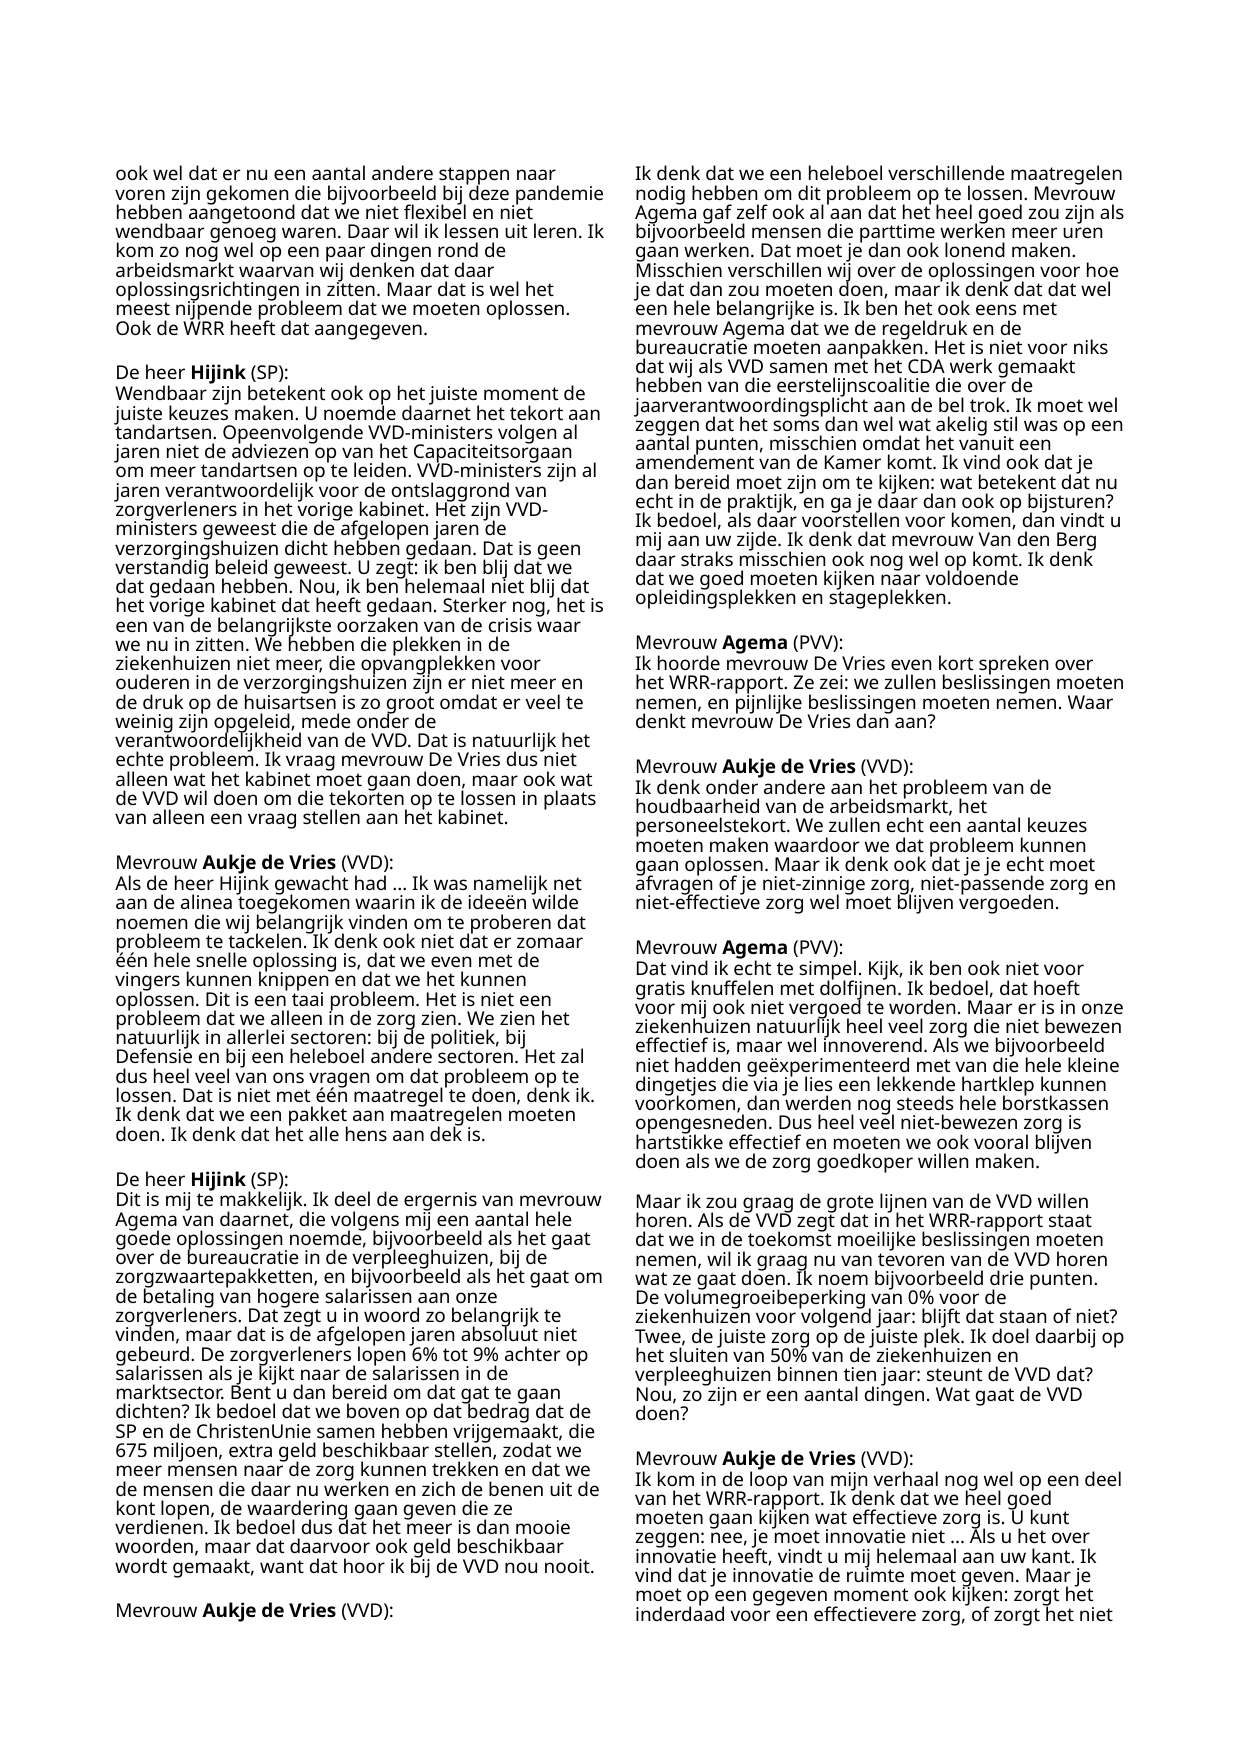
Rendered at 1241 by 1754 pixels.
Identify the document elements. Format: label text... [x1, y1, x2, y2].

text Ik denk onder andere aan het probleem van de houdbaarheid van de arbeidsmarkt, het personeelstekort. We zullen echt een aantal keuzes moeten maken waardoor we dat probleem kunnen gaan oplossen. Maar ik denk ook dat je je echt moet afvragen of je niet-zinnige zorg, niet-passende zorg en niet-effectieve zorg wel moet blijven vergoeden. [635, 779, 1125, 914]
text Mevrouw Aukje de Vries (VVD): [115, 849, 605, 875]
text Ik denk dat we een heleboel verschillende maatregelen nodig hebben om dit probleem op te lossen. Mevrouw Agema gaf zelf ook al aan dat het heel goed zou zijn als bijvoorbeeld mensen die parttime werken meer uren gaan werken. Dat moet je dan ook lonend maken. Misschien verschillen wij over de oplossingen voor hoe je dat dan zou moeten doen, maar ik denk dat dat wel een hele belangrijke is. Ik ben het ook eens met mevrouw Agema dat we de regeldruk en de bureaucratie moeten aanpakken. Het is niet voor niks dat wij als VVD samen met het CDA werk gemaakt hebben van die eerstelijnscoalitie die over de jaarverantwoordingsplicht aan de bel trok. Ik moet wel zeggen dat het soms dan wel wat akelig stil was op een aantal punten, misschien omdat het vanuit een amendement van de Kamer komt. Ik vind ook dat je dan bereid moet zijn om te kijken: wat betekent dat nu echt in de praktijk, en ga je daar dan ook op bijsturen? Ik bedoel, als daar voorstellen voor komen, dan vindt u mij aan uw zijde. Ik denk dat mevrouw Van den Berg daar straks misschien ook nog wel op komt. Ik denk dat we goed moeten kijken naar voldoende opleidingsplekken en stageplekken. [635, 165, 1125, 608]
text Maar ik zou graag de grote lijnen van de VVD willen horen. Als de VVD zegt dat in het WRR-rapport staat dat we in de toekomst moeilijke beslissingen moeten nemen, wil ik graag nu van tevoren van de VVD horen wat ze gaat doen. Ik noem bijvoorbeeld drie punten. De volumegroeibeperking van 0% voor de ziekenhuizen voor volgend jaar: blijft dat staan of niet? Twee, de juiste zorg op de juiste plek. Ik doel daarbij op het sluiten van 50% van de ziekenhuizen en verpleeghuizen binnen tien jaar: steunt de VVD dat? Nou, zo zijn er een aantal dingen. Wat gaat de VVD doen? [635, 1193, 1125, 1424]
text Ik kom in de loop van mijn verhaal nog wel op een deel van het WRR-rapport. Ik denk dat we heel goed moeten gaan kijken wat effectieve zorg is. U kunt zeggen: nee, je moet innovatie niet … Als u het over innovatie heeft, vindt u mij helemaal aan uw kant. Ik vind dat je innovatie de ruimte moet geven. Maar je moet op een gegeven moment ook kijken: zorgt het inderdaad voor een effectievere zorg, of zorgt het niet [635, 1471, 1125, 1625]
text Ik hoorde mevrouw De Vries even kort spreken over het WRR-rapport. Ze zei: we zullen beslissingen moeten nemen, en pijnlijke beslissingen moeten nemen. Waar denkt mevrouw De Vries dan aan? [635, 655, 1125, 732]
text Mevrouw Aukje de Vries (VVD): [115, 1598, 605, 1623]
text Wendbaar zijn betekent ook op het juiste moment de juiste keuzes maken. U noemde daarnet het tekort aan tandartsen. Opeenvolgende VVD-ministers volgen al jaren niet de adviezen op van het Capaciteitsorgaan om meer tandartsen op te leiden. VVD-ministers zijn al jaren verantwoordelijk voor de ontslaggrond van zorgverleners in het vorige kabinet. Het zijn VVD-ministers geweest die de afgelopen jaren de verzorgingshuizen dicht hebben gedaan. Dat is geen verstandig beleid geweest. U zegt: ik ben blij dat we dat gedaan hebben. Nou, ik ben helemaal niet blij dat het vorige kabinet dat heeft gedaan. Sterker nog, het is een van de belangrijkste oorzaken van de crisis waar we nu in zitten. We hebben die plekken in de ziekenhuizen niet meer, die opvangplekken voor ouderen in de verzorgingshuizen zijn er niet meer en de druk op de huisartsen is zo groot omdat er veel te weinig zijn opgeleid, mede onder de verantwoordelijkheid van de VVD. Dat is natuurlijk het echte probleem. Ik vraag mevrouw De Vries dus niet alleen wat het kabinet moet gaan doen, maar ook wat de VVD wil doen om die tekorten op te lossen in plaats van alleen een vraag stellen aan het kabinet. [115, 385, 605, 828]
text ook wel dat er nu een aantal andere stappen naar voren zijn gekomen die bijvoorbeeld bij deze pandemie hebben aangetoond dat we niet flexibel en niet wendbaar genoeg waren. Daar wil ik lessen uit leren. Ik kom zo nog wel op een paar dingen rond de arbeidsmarkt waarvan wij denken dat daar oplossingsrichtingen in zitten. Maar dat is wel het meest nijpende probleem dat we moeten oplossen. Ook de WRR heeft dat aangegeven. [115, 165, 605, 339]
text Als de heer Hijink gewacht had … Ik was namelijk net aan de alinea toegekomen waarin ik de ideeën wilde noemen die wij belangrijk vinden om te proberen dat probleem te tackelen. Ik denk ook niet dat er zomaar één hele snelle oplossing is, dat we even met de vingers kunnen knippen en dat we het kunnen oplossen. Dit is een taai probleem. Het is niet een probleem dat we alleen in de zorg zien. We zien het natuurlijk in allerlei sectoren: bij de politiek, bij Defensie en bij een heleboel andere sectoren. Het zal dus heel veel van ons vragen om dat probleem op te lossen. Dat is niet met één maatregel te doen, denk ik. Ik denk dat we een pakket aan maatregelen moeten doen. Ik denk dat het alle hens aan dek is. [115, 875, 605, 1145]
text Mevrouw Agema (PVV): [635, 629, 1125, 655]
text Dat vind ik echt te simpel. Kijk, ik ben ook niet voor gratis knuffelen met dolfijnen. Ik bedoel, dat hoeft voor mij ook niet vergoed te worden. Maar er is in onze ziekenhuizen natuurlijk heel veel zorg die niet bewezen effectief is, maar wel innoverend. Als we bijvoorbeeld niet hadden geëxperimenteerd met van die hele kleine dingetjes die via je lies een lekkende hartklep kunnen voorkomen, dan werden nog steeds hele borstkassen opengesneden. Dus heel veel niet-bewezen zorg is hartstikke effectief en moeten we ook vooral blijven doen als we de zorg goedkoper willen maken. [635, 960, 1125, 1172]
text Mevrouw Aukje de Vries (VVD): [635, 1445, 1125, 1471]
text De heer Hijink (SP): [115, 1166, 605, 1191]
text De heer Hijink (SP): [115, 359, 605, 385]
text Mevrouw Aukje de Vries (VVD): [635, 753, 1125, 779]
text Dit is mij te makkelijk. Ik deel de ergernis van mevrouw Agema van daarnet, die volgens mij een aantal hele goede oplossingen noemde, bijvoorbeeld als het gaat over de bureaucratie in de verpleeghuizen, bij de zorgzwaartepakketten, en bijvoorbeeld als het gaat om de betaling van hogere salarissen aan onze zorgverleners. Dat zegt u in woord zo belangrijk te vinden, maar dat is de afgelopen jaren absoluut niet gebeurd. De zorgverleners lopen 6% tot 9% achter op salarissen als je kijkt naar de salarissen in de marktsector. Bent u dan bereid om dat gat te gaan dichten? Ik bedoel dat we boven op dat bedrag dat de SP en de ChristenUnie samen hebben vrijgemaakt, die 675 miljoen, extra geld beschikbaar stellen, zodat we meer mensen naar de zorg kunnen trekken en dat we de mensen die daar nu werken en zich de benen uit de kont lopen, de waardering gaan geven die ze verdienen. Ik bedoel dus dat het meer is dan mooie woorden, maar dat daarvoor ook geld beschikbaar wordt gemaakt, want dat hoor ik bij de VVD nou nooit. [115, 1191, 605, 1577]
text Mevrouw Agema (PVV): [635, 934, 1125, 960]
